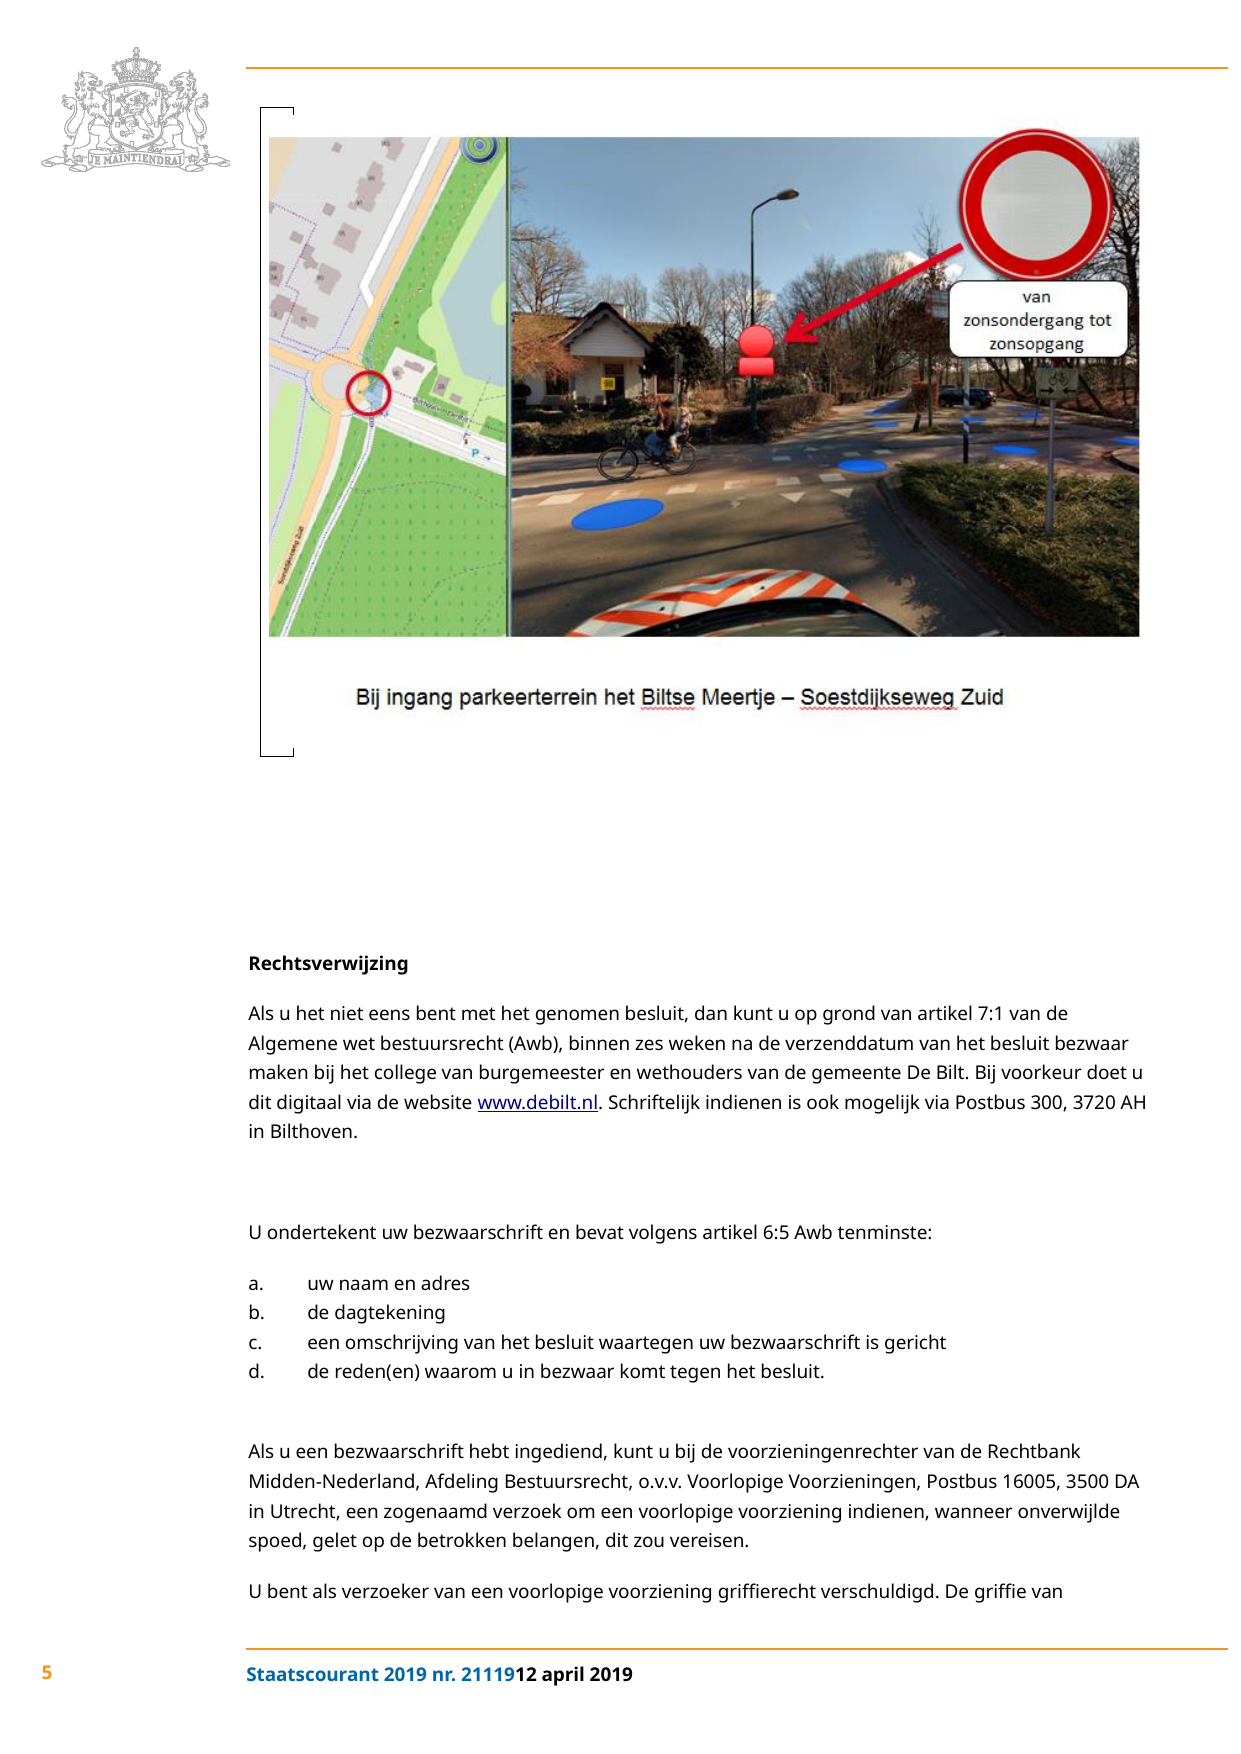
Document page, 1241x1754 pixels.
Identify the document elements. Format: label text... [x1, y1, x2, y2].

list de reden(en) waarom u in bezwaar komt tegen het besluit. [248, 1359, 1152, 1384]
text U ondertekent uw bezwaarschrift en bevat volgens artikel 6:5 Awb tenminste: [248, 1219, 1152, 1245]
list de dagtekening [248, 1299, 1152, 1325]
picture [41, 47, 231, 172]
text Als u een bezwaarschrift hebt ingediend, kunt u bij de voorzieningenrechter van de Rechtbank Midden-Nederland, Afdeling Bestuursrecht, o.v.v. Voorlopige Voorzieningen, Postbus 16005, 3500 DA in Utrecht, een zogenaamd verzoek om een voorlopige voorziening indienen, wanneer onverwijlde spoed, gelet op de betrokken belangen, dit zou vereisen. [248, 1439, 1152, 1553]
list uw naam en adres [248, 1270, 1152, 1296]
picture [268, 115, 1140, 748]
text Rechtsverwijzing [248, 950, 1152, 976]
list een omschrijving van het besluit waartegen uw bezwaarschrift is gericht [248, 1329, 1152, 1355]
text Als u het niet eens bent met het genomen besluit, dan kunt u op grond van artikel 7:1 van de Algemene wet bestuursrecht (Awb), binnen zes weken na de verzenddatum van het besluit bezwaar maken bij het college van burgemeester en wethouders van de gemeente De Bilt. Bij voorkeur doet u dit digitaal via de website www.debilt.nl. Schriftelijk indienen is ook mogelijk via Postbus 300, 3720 AH in Bilthoven. [248, 1000, 1152, 1144]
text U bent als verzoeker van een voorlopige voorziening griffierecht verschuldigd. De griffie van [248, 1578, 1152, 1603]
